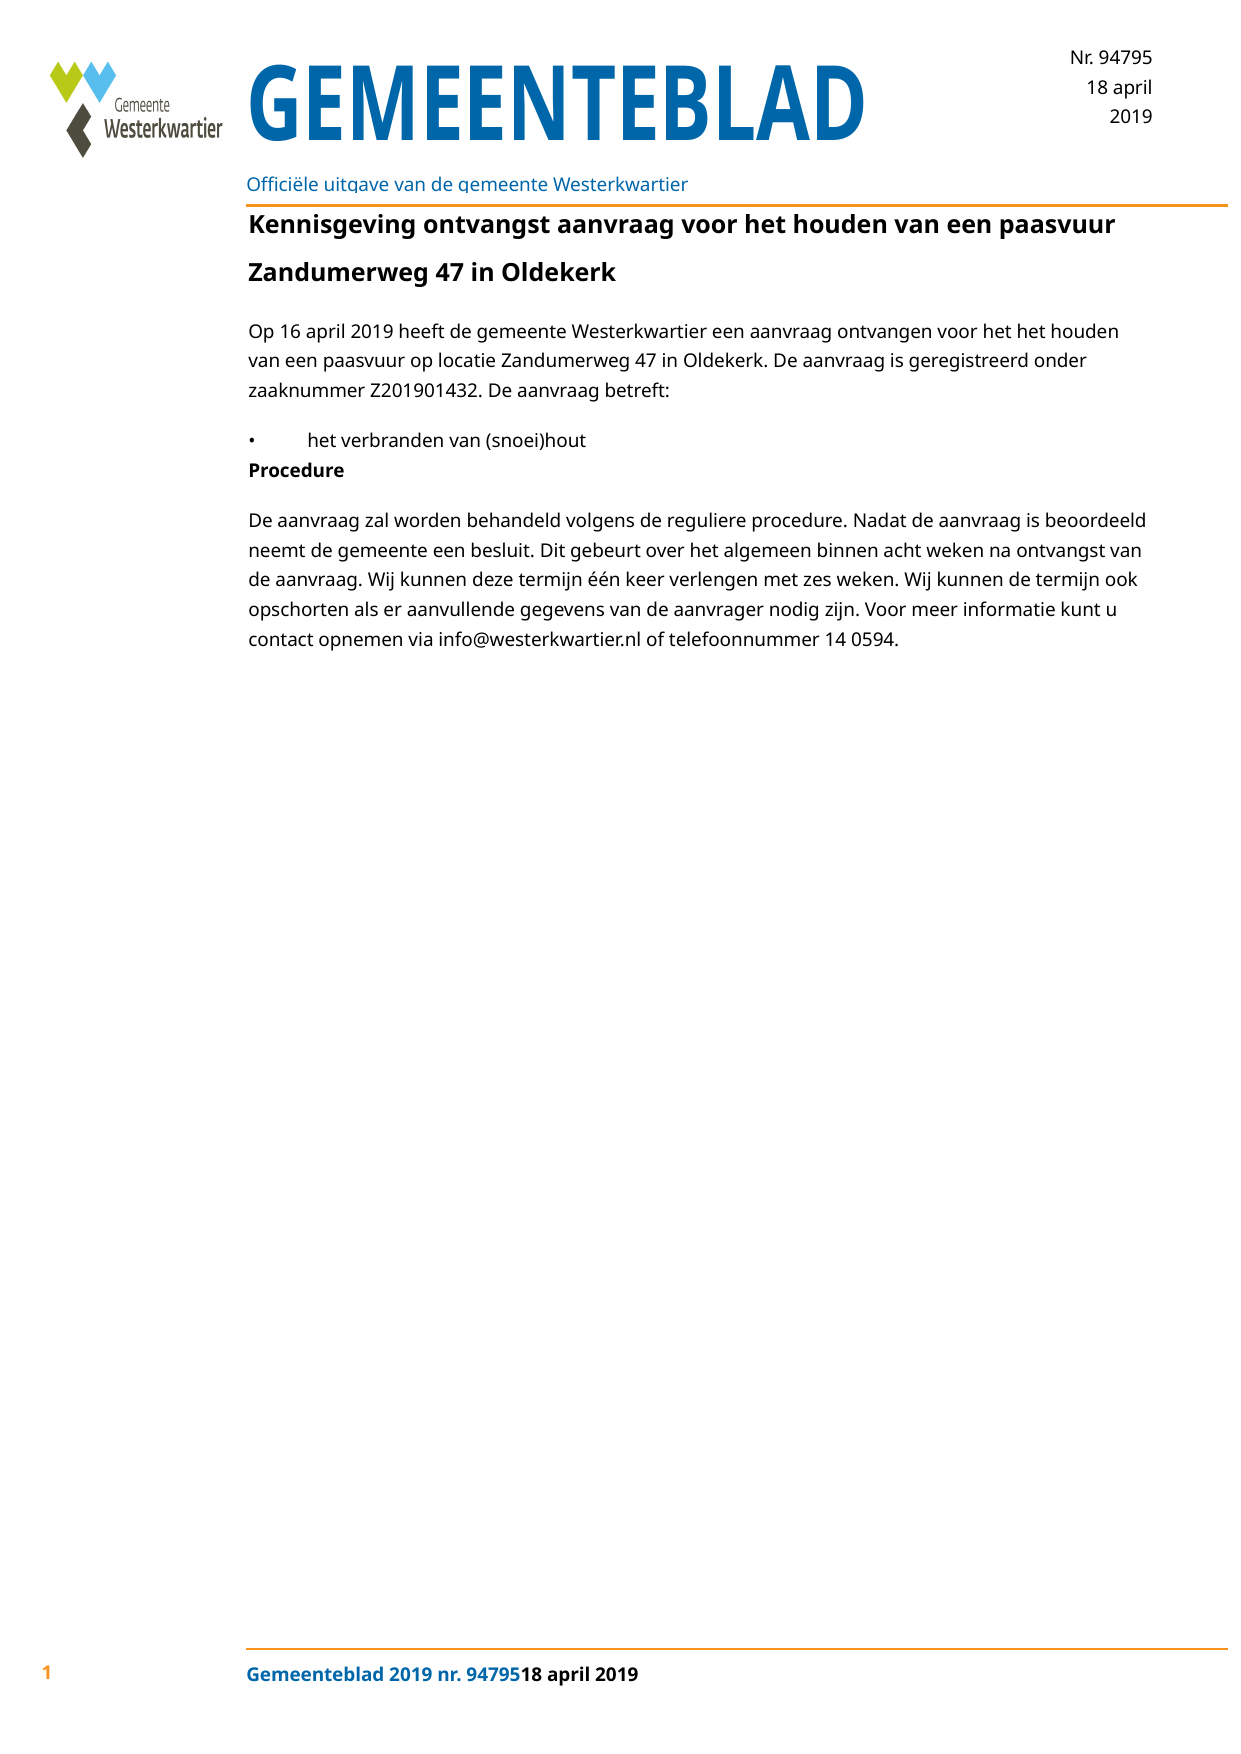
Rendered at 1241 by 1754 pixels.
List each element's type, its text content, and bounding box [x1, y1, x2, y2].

text Op 16 april 2019 heeft de gemeente Westerkwartier een aanvraag ontvangen voor het het houden van een paasvuur op locatie Zandumerweg 47 in Oldekerk. De aanvraag is geregistreerd onder zaaknummer Z201901432. De aanvraag betreft: [248, 318, 1152, 403]
text Kennisgeving ontvangst aanvraag voor het houden van een paasvuur Zandumerweg 47 in Oldekerk [248, 207, 1152, 288]
picture [41, 47, 231, 172]
list het verbranden van (snoei)hout [248, 427, 1152, 453]
text De aanvraag zal worden behandeld volgens de reguliere procedure. Nadat de aanvraag is beoordeeld neemt de gemeente een besluit. Dit gebeurt over het algemeen binnen acht weken na ontvangst van de aanvraag. Wij kunnen deze termijn één keer verlengen met zes weken. Wij kunnen de termijn ook opschorten als er aanvullende gegevens van de aanvrager nodig zijn. Voor meer informatie kunt u contact opnemen via info@westerkwartier.nl of telefoonnummer 14 0594. [248, 507, 1152, 652]
text Procedure [248, 457, 1152, 483]
